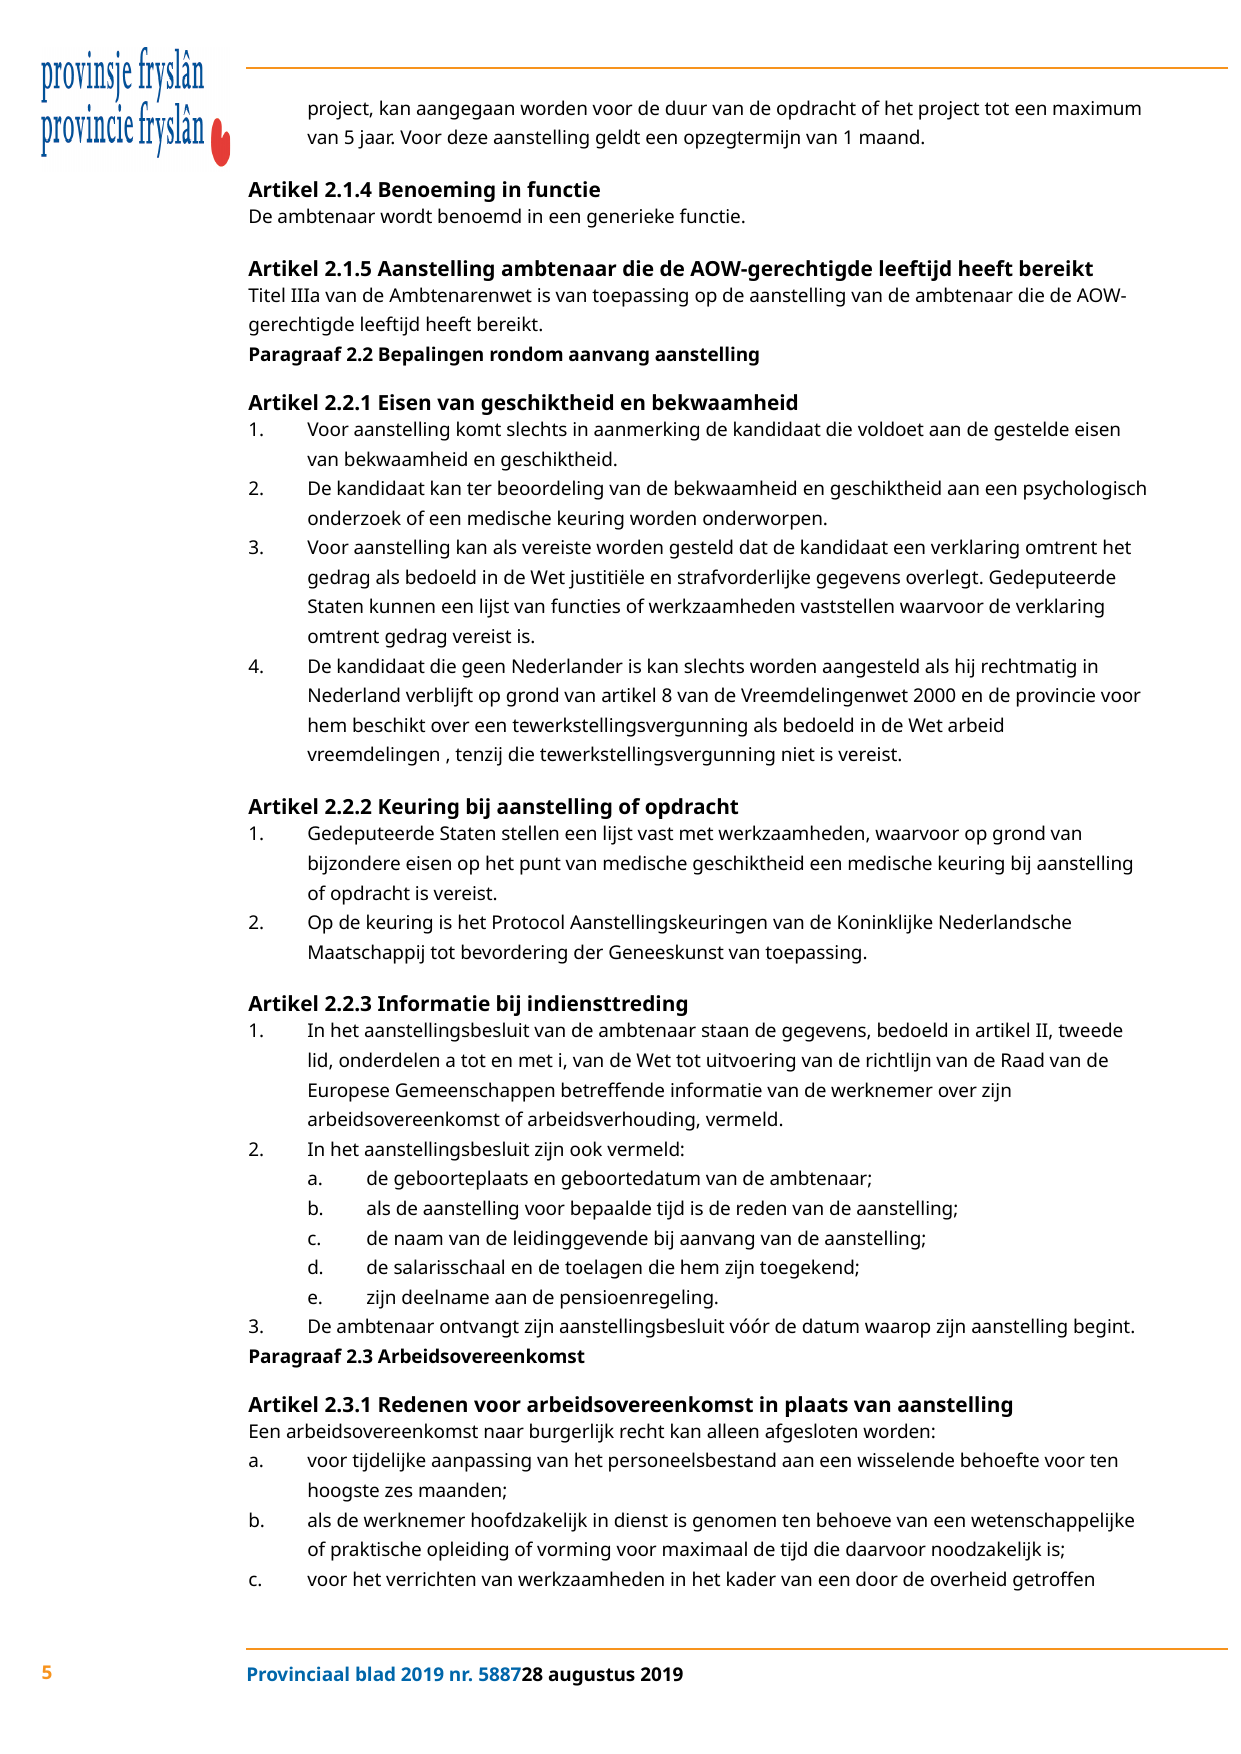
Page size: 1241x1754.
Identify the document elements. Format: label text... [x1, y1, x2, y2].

list Voor aanstelling kan als vereiste worden gesteld dat de kandidaat een verklaring omtrent het gedrag als bedoeld in de Wet justitiële en strafvorderlijke gegevens overlegt. Gedeputeerde Staten kunnen een lijst van functies of werkzaamheden vaststellen waarvoor de verklaring omtrent gedrag vereist is. [248, 534, 1152, 649]
list voor tijdelijke aanpassing van het personeelsbestand aan een wisselende behoefte voor ten hoogste zes maanden; [248, 1448, 1152, 1503]
list De kandidaat die geen Nederlander is kan slechts worden aangesteld als hij rechtmatig in Nederland verblijft op grond van artikel 8 van de Vreemdelingenwet 2000 en de provincie voor hem beschikt over een tewerkstellingsvergunning als bedoeld in de Wet arbeid vreemdelingen , tenzij die tewerkstellingsvergunning niet is vereist. [248, 653, 1152, 767]
list als de werknemer hoofdzakelijk in dienst is genomen ten behoeve van een wetenschappelijke of praktische opleiding of vorming voor maximaal de tijd die daarvoor noodzakelijk is; [248, 1507, 1152, 1562]
list de naam van de leidinggevende bij aanvang van de aanstelling; [307, 1225, 1152, 1251]
text Artikel 2.2.1 Eisen van geschiktheid en bekwaamheid [248, 388, 1152, 416]
list Op de keuring is het Protocol Aanstellingskeuringen van de Koninklijke Nederlandsche Maatschappij tot bevordering der Geneeskunst van toepassing. [248, 909, 1152, 964]
text Artikel 2.1.4 Benoeming in functie [248, 175, 1152, 203]
list project, kan aangegaan worden voor de duur van de opdracht of het project tot een maximum van 5 jaar. Voor deze aanstelling geldt een opzegtermijn van 1 maand. [248, 95, 1152, 150]
text De ambtenaar wordt benoemd in een generieke functie. [248, 203, 1152, 229]
list In het aanstellingsbesluit zijn ook vermeld: [248, 1136, 1152, 1162]
text Een arbeidsovereenkomst naar burgerlijk recht kan alleen afgesloten worden: [248, 1418, 1152, 1444]
list zijn deelname aan de pensioenregeling. [307, 1284, 1152, 1310]
picture [41, 47, 231, 172]
text Artikel 2.3.1 Redenen voor arbeidsovereenkomst in plaats van aanstelling [248, 1390, 1152, 1418]
list In het aanstellingsbesluit van de ambtenaar staan de gegevens, bedoeld in artikel II, tweede lid, onderdelen a tot en met i, van de Wet tot uitvoering van de richtlijn van de Raad van de Europese Gemeenschappen betreffende informatie van de werknemer over zijn arbeidsovereenkomst of arbeidsverhouding, vermeld. [248, 1018, 1152, 1132]
list Voor aanstelling komt slechts in aanmerking de kandidaat die voldoet aan de gestelde eisen van bekwaamheid en geschiktheid. [248, 416, 1152, 472]
text Paragraaf 2.3 Arbeidsovereenkomst [248, 1343, 1152, 1369]
list De kandidaat kan ter beoordeling van de bekwaamheid en geschiktheid aan een psychologisch onderzoek of een medische keuring worden onderworpen. [248, 475, 1152, 531]
text Titel IIIa van de Ambtenarenwet is van toepassing op de aanstelling van de ambtenaar die de AOW-gerechtigde leeftijd heeft bereikt. [248, 282, 1152, 337]
text Artikel 2.1.5 Aanstelling ambtenaar die de AOW-gerechtigde leeftijd heeft bereikt [248, 254, 1152, 282]
text Artikel 2.2.3 Informatie bij indiensttreding [248, 989, 1152, 1018]
list Gedeputeerde Staten stellen een lijst vast met werkzaamheden, waarvoor op grond van bijzondere eisen op het punt van medische geschiktheid een medische keuring bij aanstelling of opdracht is vereist. [248, 821, 1152, 905]
list voor het verrichten van werkzaamheden in het kader van een door de overheid getroffen [248, 1566, 1152, 1592]
text Paragraaf 2.2 Bepalingen rondom aanvang aanstelling [248, 341, 1152, 367]
text Artikel 2.2.2 Keuring bij aanstelling of opdracht [248, 792, 1152, 821]
list de salarisschaal en de toelagen die hem zijn toegekend; [307, 1254, 1152, 1280]
list als de aanstelling voor bepaalde tijd is de reden van de aanstelling; [307, 1195, 1152, 1221]
list de geboorteplaats en geboortedatum van de ambtenaar; [307, 1166, 1152, 1191]
list De ambtenaar ontvangt zijn aanstellingsbesluit vóór de datum waarop zijn aanstelling begint. [248, 1313, 1152, 1339]
